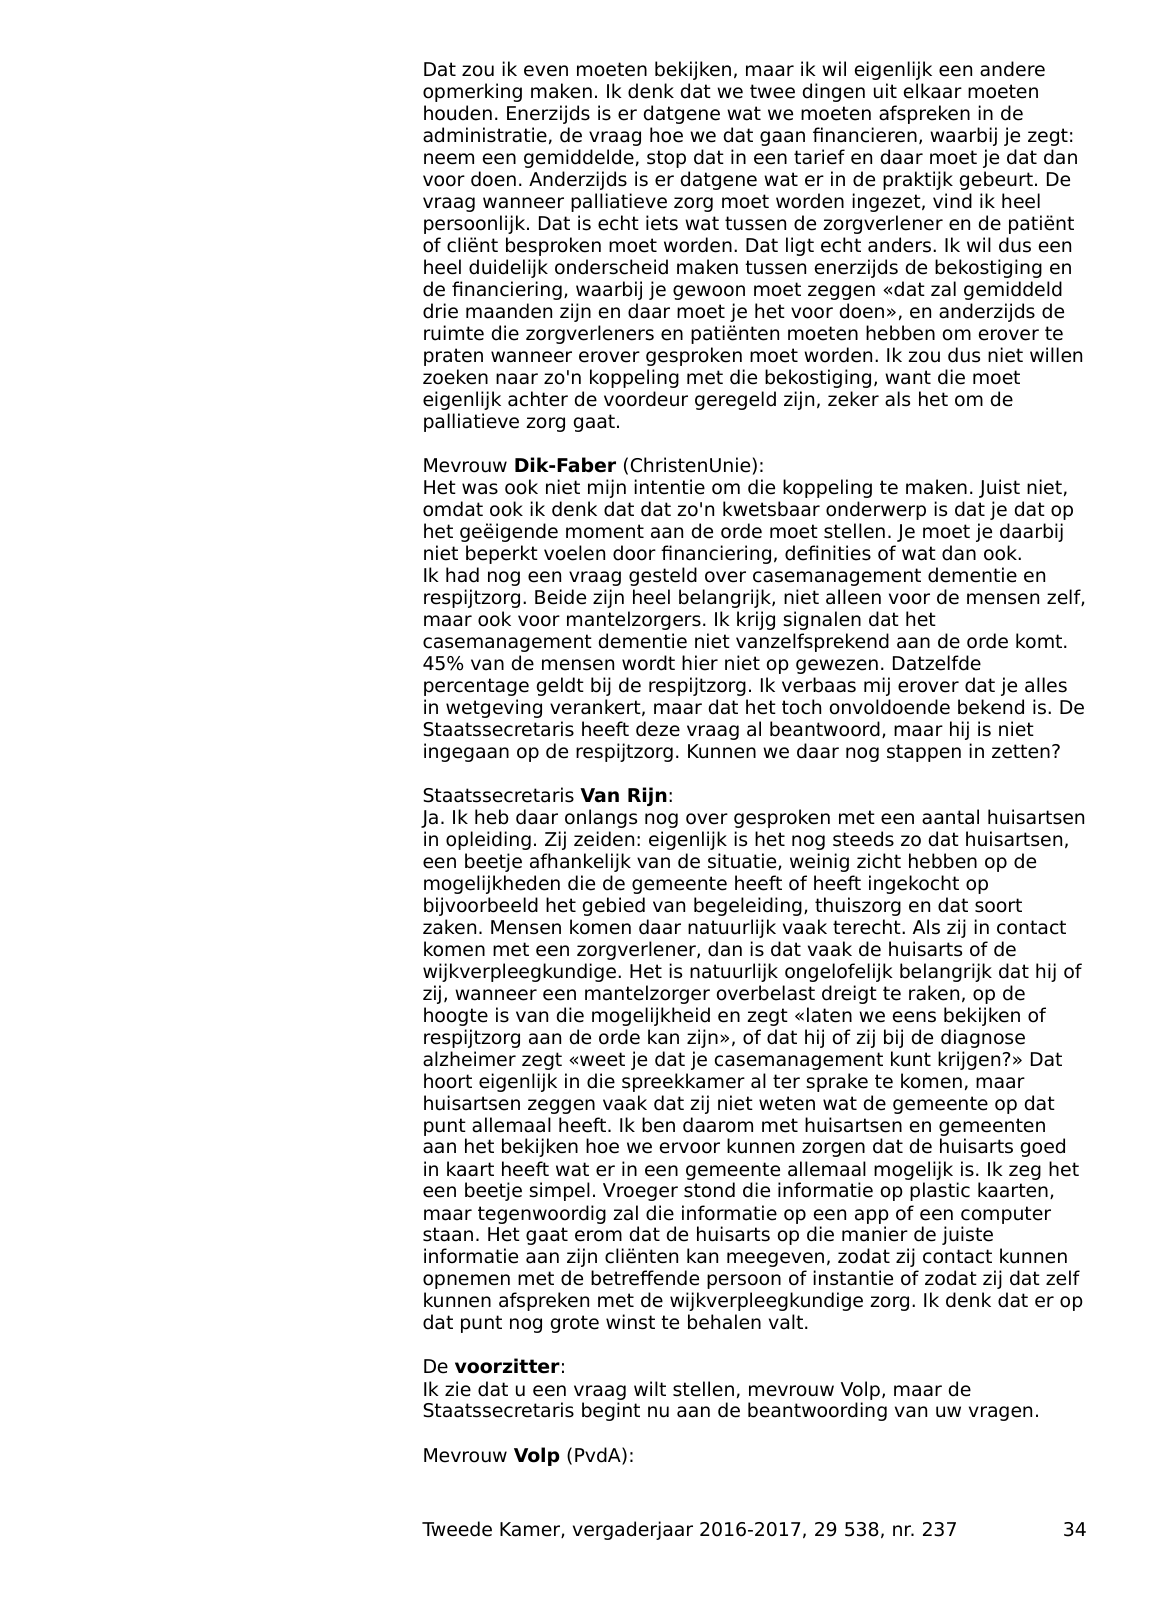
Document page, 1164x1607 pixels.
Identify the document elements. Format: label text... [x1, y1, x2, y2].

text Staatssecretaris Van Rijn: [422, 785, 1087, 807]
text Dat zou ik even moeten bekijken, maar ik wil eigenlijk een andere opmerking maken. Ik denk dat we twee dingen uit elkaar moeten houden. Enerzijds is er datgene wat we moeten afspreken in de administratie, de vraag hoe we dat gaan financieren, waarbij je zegt: neem een gemiddelde, stop dat in een tarief en daar moet je dat dan voor doen. Anderzijds is er datgene wat er in de praktijk gebeurt. De vraag wanneer palliatieve zorg moet worden ingezet, vind ik heel persoonlijk. Dat is echt iets wat tussen de zorgverlener en de patiënt of cliënt besproken moet worden. Dat ligt echt anders. Ik wil dus een heel duidelijk onderscheid maken tussen enerzijds de bekostiging en de financiering, waarbij je gewoon moet zeggen «dat zal gemiddeld drie maanden zijn en daar moet je het voor doen», en anderzijds de ruimte die zorgverleners en patiënten moeten hebben om erover te praten wanneer erover gesproken moet worden. Ik zou dus niet willen zoeken naar zo'n koppeling met die bekostiging, want die moet eigenlijk achter de voordeur geregeld zijn, zeker als het om de palliatieve zorg gaat. [422, 59, 1087, 433]
text Het was ook niet mijn intentie om die koppeling te maken. Juist niet, omdat ook ik denk dat dat zo'n kwetsbaar onderwerp is dat je dat op het geëigende moment aan de orde moet stellen. Je moet je daarbij niet beperkt voelen door financiering, definities of wat dan ook. [422, 477, 1087, 565]
text Ik zie dat u een vraag wilt stellen, mevrouw Volp, maar de Staatssecretaris begint nu aan de beantwoording van uw vragen. [422, 1378, 1087, 1422]
text Ja. Ik heb daar onlangs nog over gesproken met een aantal huisartsen in opleiding. Zij zeiden: eigenlijk is het nog steeds zo dat huisartsen, een beetje afhankelijk van de situatie, weinig zicht hebben op de mogelijkheden die de gemeente heeft of heeft ingekocht op bijvoorbeeld het gebied van begeleiding, thuiszorg en dat soort zaken. Mensen komen daar natuurlijk vaak terecht. Als zij in contact komen met een zorgverlener, dan is dat vaak de huisarts of de wijkverpleegkundige. Het is natuurlijk ongelofelijk belangrijk dat hij of zij, wanneer een mantelzorger overbelast dreigt te raken, op de hoogte is van die mogelijkheid en zegt «laten we eens bekijken of respijtzorg aan de orde kan zijn», of dat hij of zij bij de diagnose alzheimer zegt «weet je dat je casemanagement kunt krijgen?» Dat hoort eigenlijk in die spreekkamer al ter sprake te komen, maar huisartsen zeggen vaak dat zij niet weten wat de gemeente op dat punt allemaal heeft. Ik ben daarom met huisartsen en gemeenten aan het bekijken hoe we ervoor kunnen zorgen dat de huisarts goed in kaart heeft wat er in een gemeente allemaal mogelijk is. Ik zeg het een beetje simpel. Vroeger stond die informatie op plastic kaarten, maar tegenwoordig zal die informatie op een app of een computer staan. Het gaat erom dat de huisarts op die manier de juiste informatie aan zijn cliënten kan meegeven, zodat zij contact kunnen opnemen met de betreffende persoon of instantie of zodat zij dat zelf kunnen afspreken met de wijkverpleegkundige zorg. Ik denk dat er op dat punt nog grote winst te behalen valt. [422, 807, 1087, 1334]
text Mevrouw Dik-Faber (ChristenUnie): [422, 455, 1087, 477]
text Mevrouw Volp (PvdA): [422, 1444, 1087, 1467]
text Ik had nog een vraag gesteld over casemanagement dementie en respijtzorg. Beide zijn heel belangrijk, niet alleen voor de mensen zelf, maar ook voor mantelzorgers. Ik krijg signalen dat het casemanagement dementie niet vanzelfsprekend aan de orde komt. 45% van de mensen wordt hier niet op gewezen. Datzelfde percentage geldt bij de respijtzorg. Ik verbaas mij erover dat je alles in wetgeving verankert, maar dat het toch onvoldoende bekend is. De Staatssecretaris heeft deze vraag al beantwoord, maar hij is niet ingegaan op de respijtzorg. Kunnen we daar nog stappen in zetten? [422, 565, 1087, 763]
text De voorzitter: [422, 1356, 1087, 1378]
